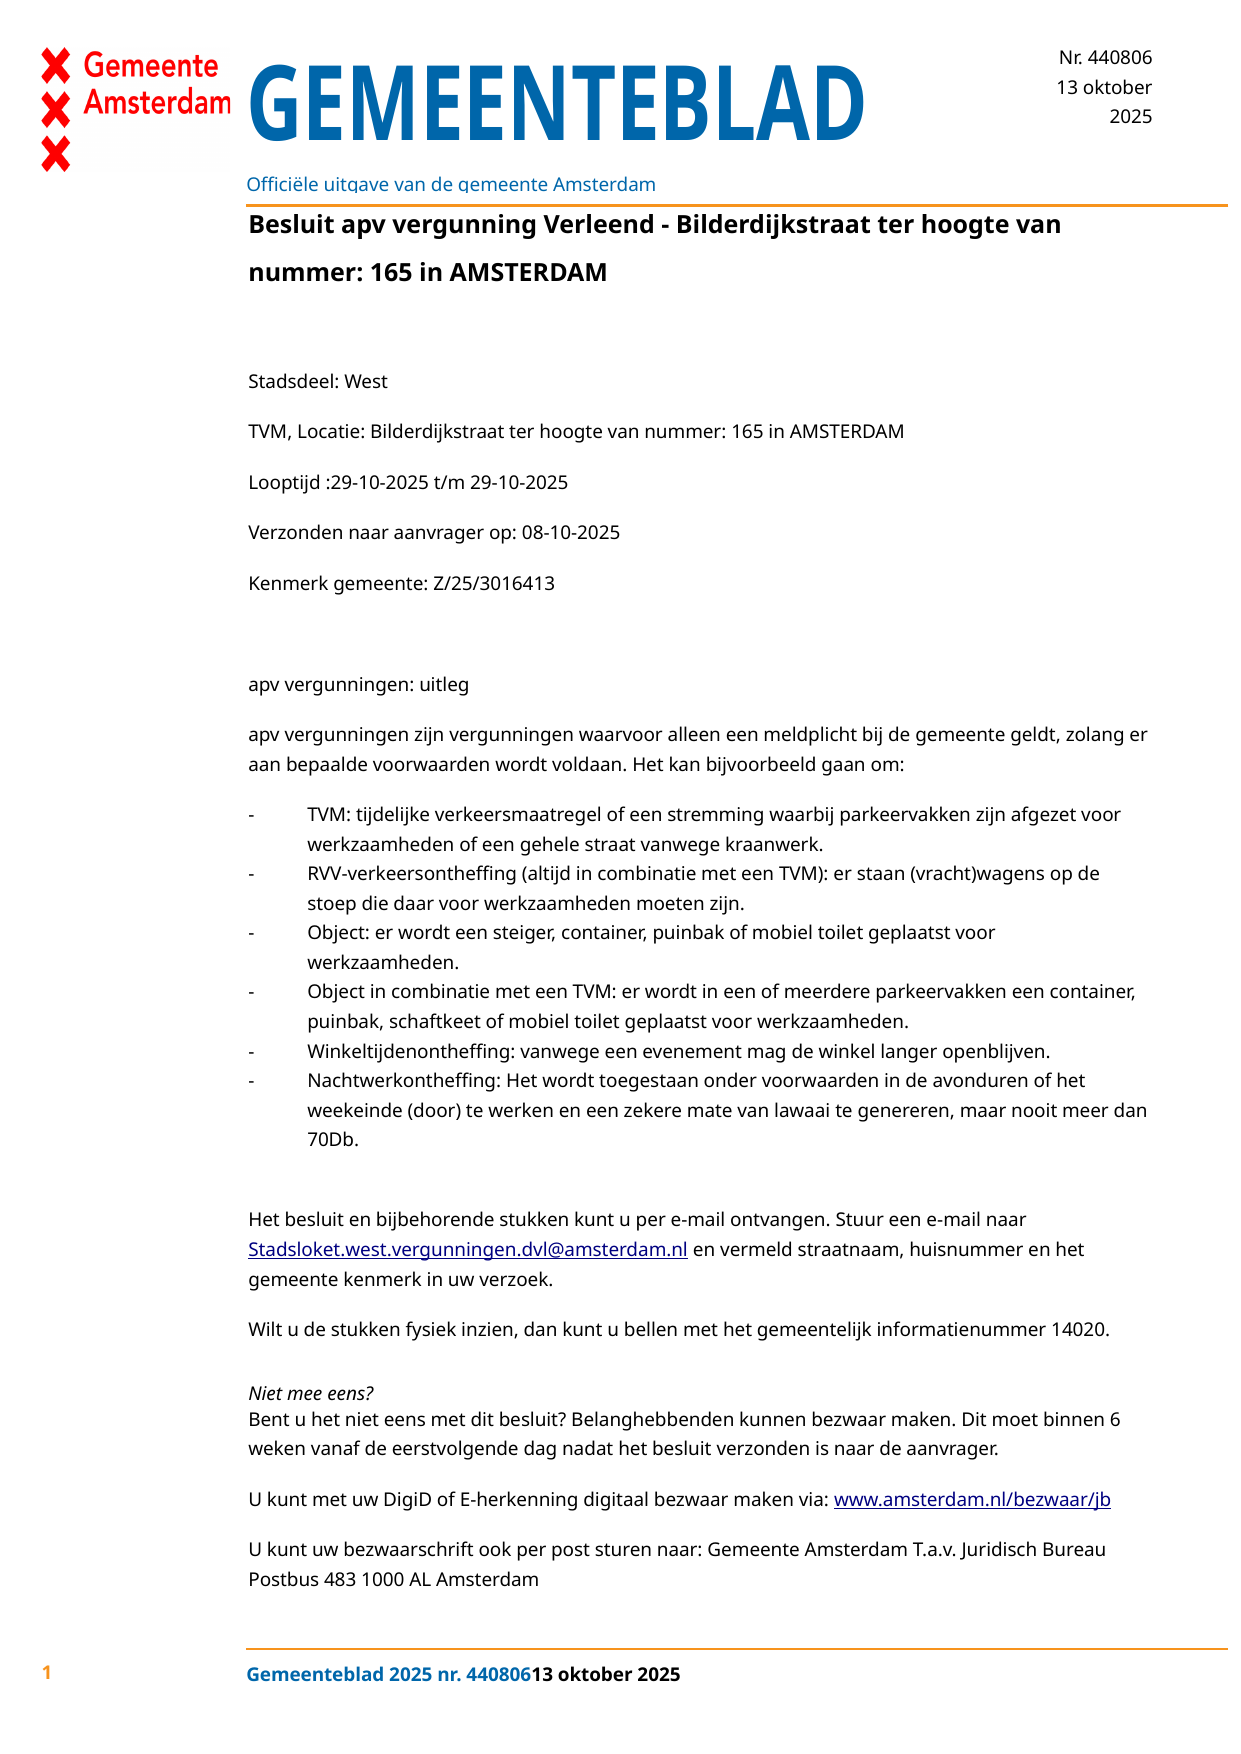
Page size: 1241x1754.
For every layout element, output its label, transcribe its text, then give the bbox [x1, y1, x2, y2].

text Niet mee eens? [248, 1380, 1152, 1406]
text apv vergunningen: uitleg [248, 671, 1152, 697]
list Object in combinatie met een TVM: er wordt in een of meerdere parkeervakken een container, puinbak, schaftkeet of mobiel toilet geplaatst voor werkzaamheden. [248, 979, 1152, 1034]
list Nachtwerkontheffing: Het wordt toegestaan onder voorwaarden in de avonduren of het weekeinde (door) te werken en een zekere mate van lawaai te genereren, maar nooit meer dan 70Db. [248, 1067, 1152, 1152]
text TVM, Locatie: Bilderdijkstraat ter hoogte van nummer: 165 in AMSTERDAM [248, 419, 1152, 444]
text Verzonden naar aanvrager op: 08-10-2025 [248, 519, 1152, 545]
picture [41, 47, 231, 172]
list TVM: tijdelijke verkeersmaatregel of een stremming waarbij parkeervakken zijn afgezet voor werkzaamheden of een gehele straat vanwege kraanwerk. [248, 801, 1152, 857]
text Looptijd :29-10-2025 t/m 29-10-2025 [248, 469, 1152, 495]
text apv vergunningen zijn vergunningen waarvoor alleen een meldplicht bij de gemeente geldt, zolang er aan bepaalde voorwaarden wordt voldaan. Het kan bijvoorbeeld gaan om: [248, 721, 1152, 777]
text Wilt u de stukken fysiek inzien, dan kunt u bellen met het gemeentelijk informatienummer 14020. [248, 1316, 1152, 1342]
list Object: er wordt een steiger, container, puinbak of mobiel toilet geplaatst voor werkzaamheden. [248, 919, 1152, 975]
text Het besluit en bijbehorende stukken kunt u per e-mail ontvangen. Stuur een e-mail naar Stadsloket.west.vergunningen.dvl@amsterdam.nl en vermeld straatnaam, huisnummer en het gemeente kenmerk in uw verzoek. [248, 1207, 1152, 1292]
text Kenmerk gemeente: Z/25/3016413 [248, 570, 1152, 596]
text Bent u het niet eens met dit besluit? Belanghebbenden kunnen bezwaar maken. Dit moet binnen 6 weken vanaf de eerstvolgende dag nadat het besluit verzonden is naar de aanvrager. [248, 1406, 1152, 1461]
text Stadsdeel: West [248, 368, 1152, 394]
text U kunt met uw DigiD of E-herkenning digitaal bezwaar maken via: www.amsterdam.nl/bezwaar/jb [248, 1486, 1152, 1512]
text U kunt uw bezwaarschrift ook per post sturen naar: Gemeente Amsterdam T.a.v. Juridisch Bureau Postbus 483 1000 AL Amsterdam [248, 1536, 1152, 1592]
list Winkeltijdenontheffing: vanwege een evenement mag de winkel langer openblijven. [248, 1038, 1152, 1064]
list RVV-verkeersontheffing (altijd in combinatie met een TVM): er staan (vracht)wagens op de stoep die daar voor werkzaamheden moeten zijn. [248, 860, 1152, 916]
text Besluit apv vergunning Verleend - Bilderdijkstraat ter hoogte van nummer: 165 in AMSTERDAM [248, 207, 1152, 288]
